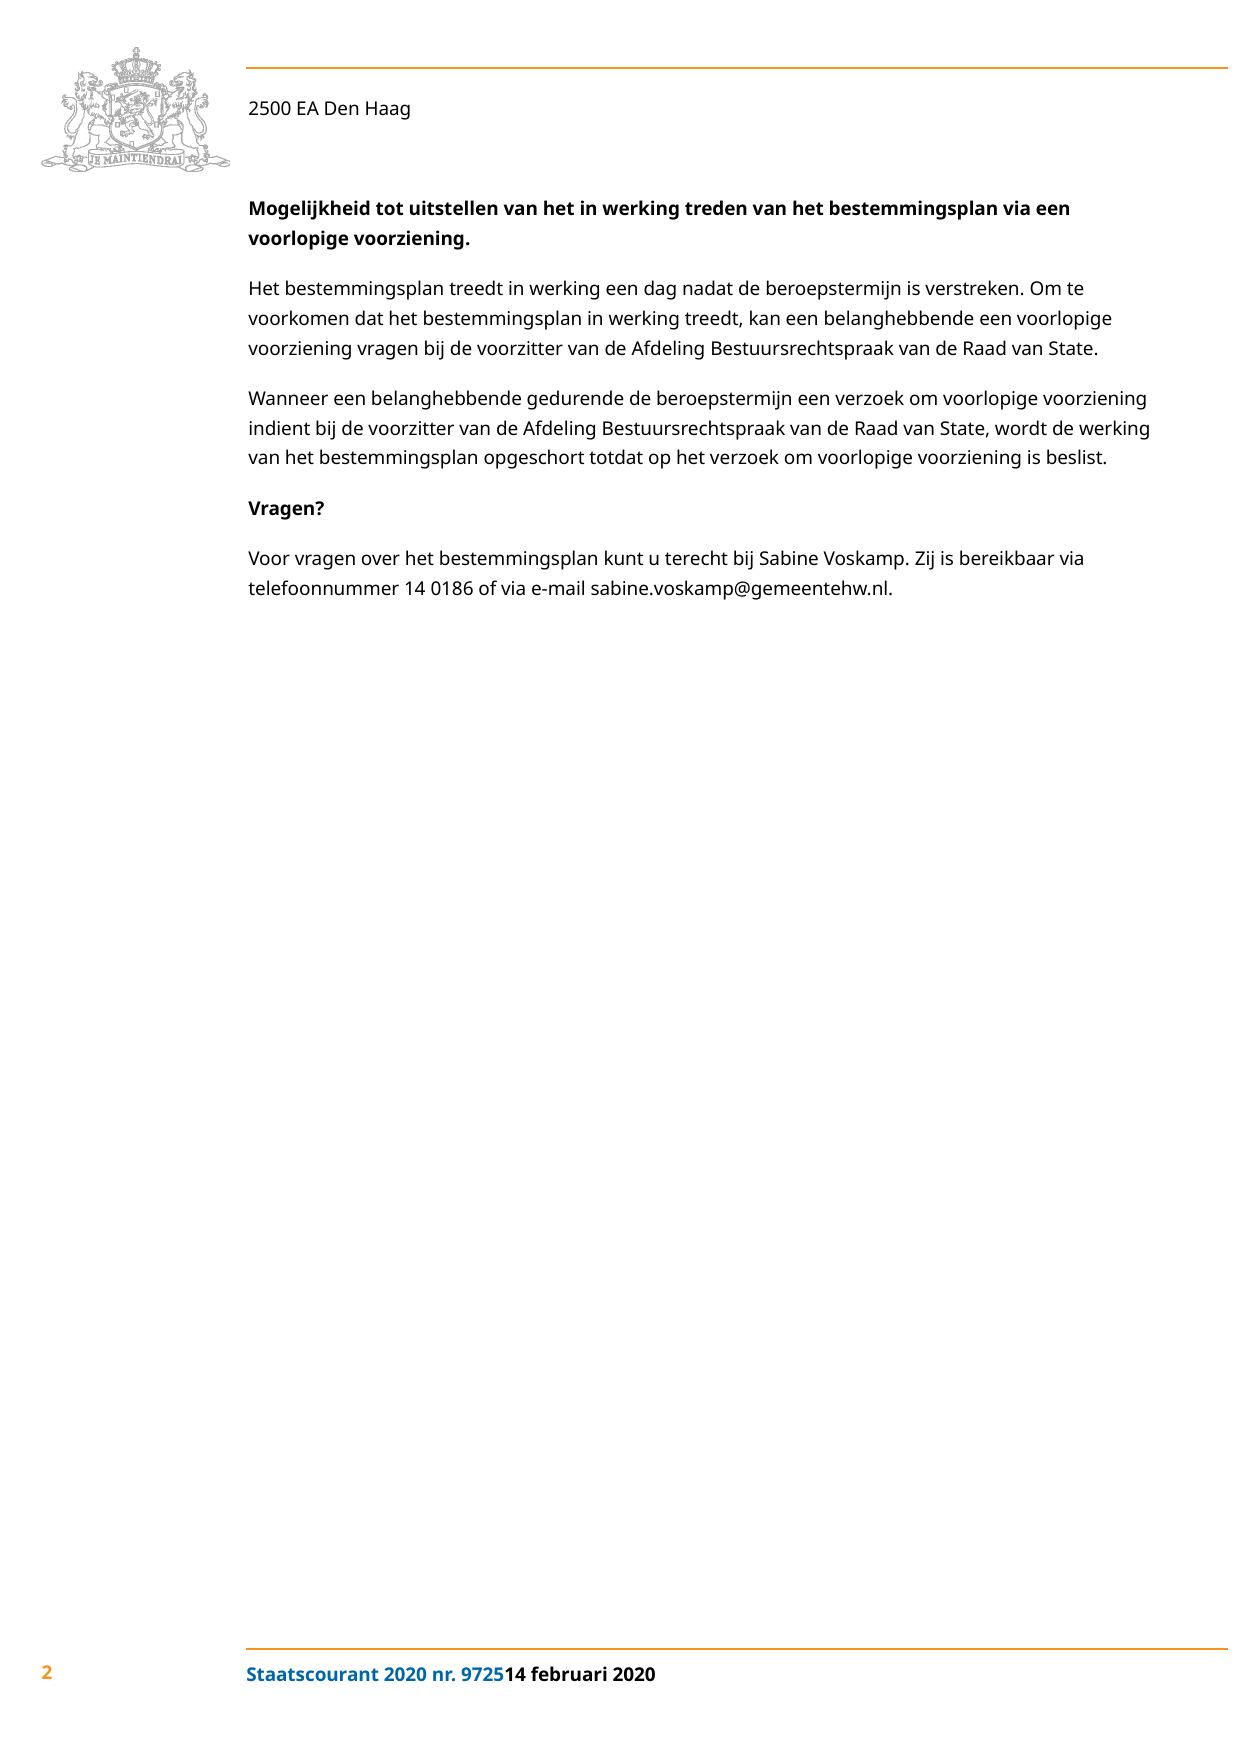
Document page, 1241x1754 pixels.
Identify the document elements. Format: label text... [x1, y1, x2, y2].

text Vragen? [248, 495, 1152, 521]
text 2500 EA Den Haag [248, 95, 1152, 121]
text Voor vragen over het bestemmingsplan kunt u terecht bij Sabine Voskamp. Zij is bereikbaar via telefoonnummer 14 0186 of via e-mail sabine.voskamp@gemeentehw.nl. [248, 545, 1152, 601]
picture [41, 47, 231, 172]
text Mogelijkheid tot uitstellen van het in werking treden van het bestemmingsplan via een voorlopige voorziening. [248, 196, 1152, 251]
text Het bestemmingsplan treedt in werking een dag nadat de beroepstermijn is verstreken. Om te voorkomen dat het bestemmingsplan in werking treedt, kan een belanghebbende een voorlopige voorziening vragen bij de voorzitter van de Afdeling Bestuursrechtspraak van de Raad van State. [248, 276, 1152, 361]
text Wanneer een belanghebbende gedurende de beroepstermijn een verzoek om voorlopige voorziening indient bij de voorzitter van de Afdeling Bestuursrechtspraak van de Raad van State, wordt de werking van het bestemmingsplan opgeschort totdat op het verzoek om voorlopige voorziening is beslist. [248, 385, 1152, 470]
